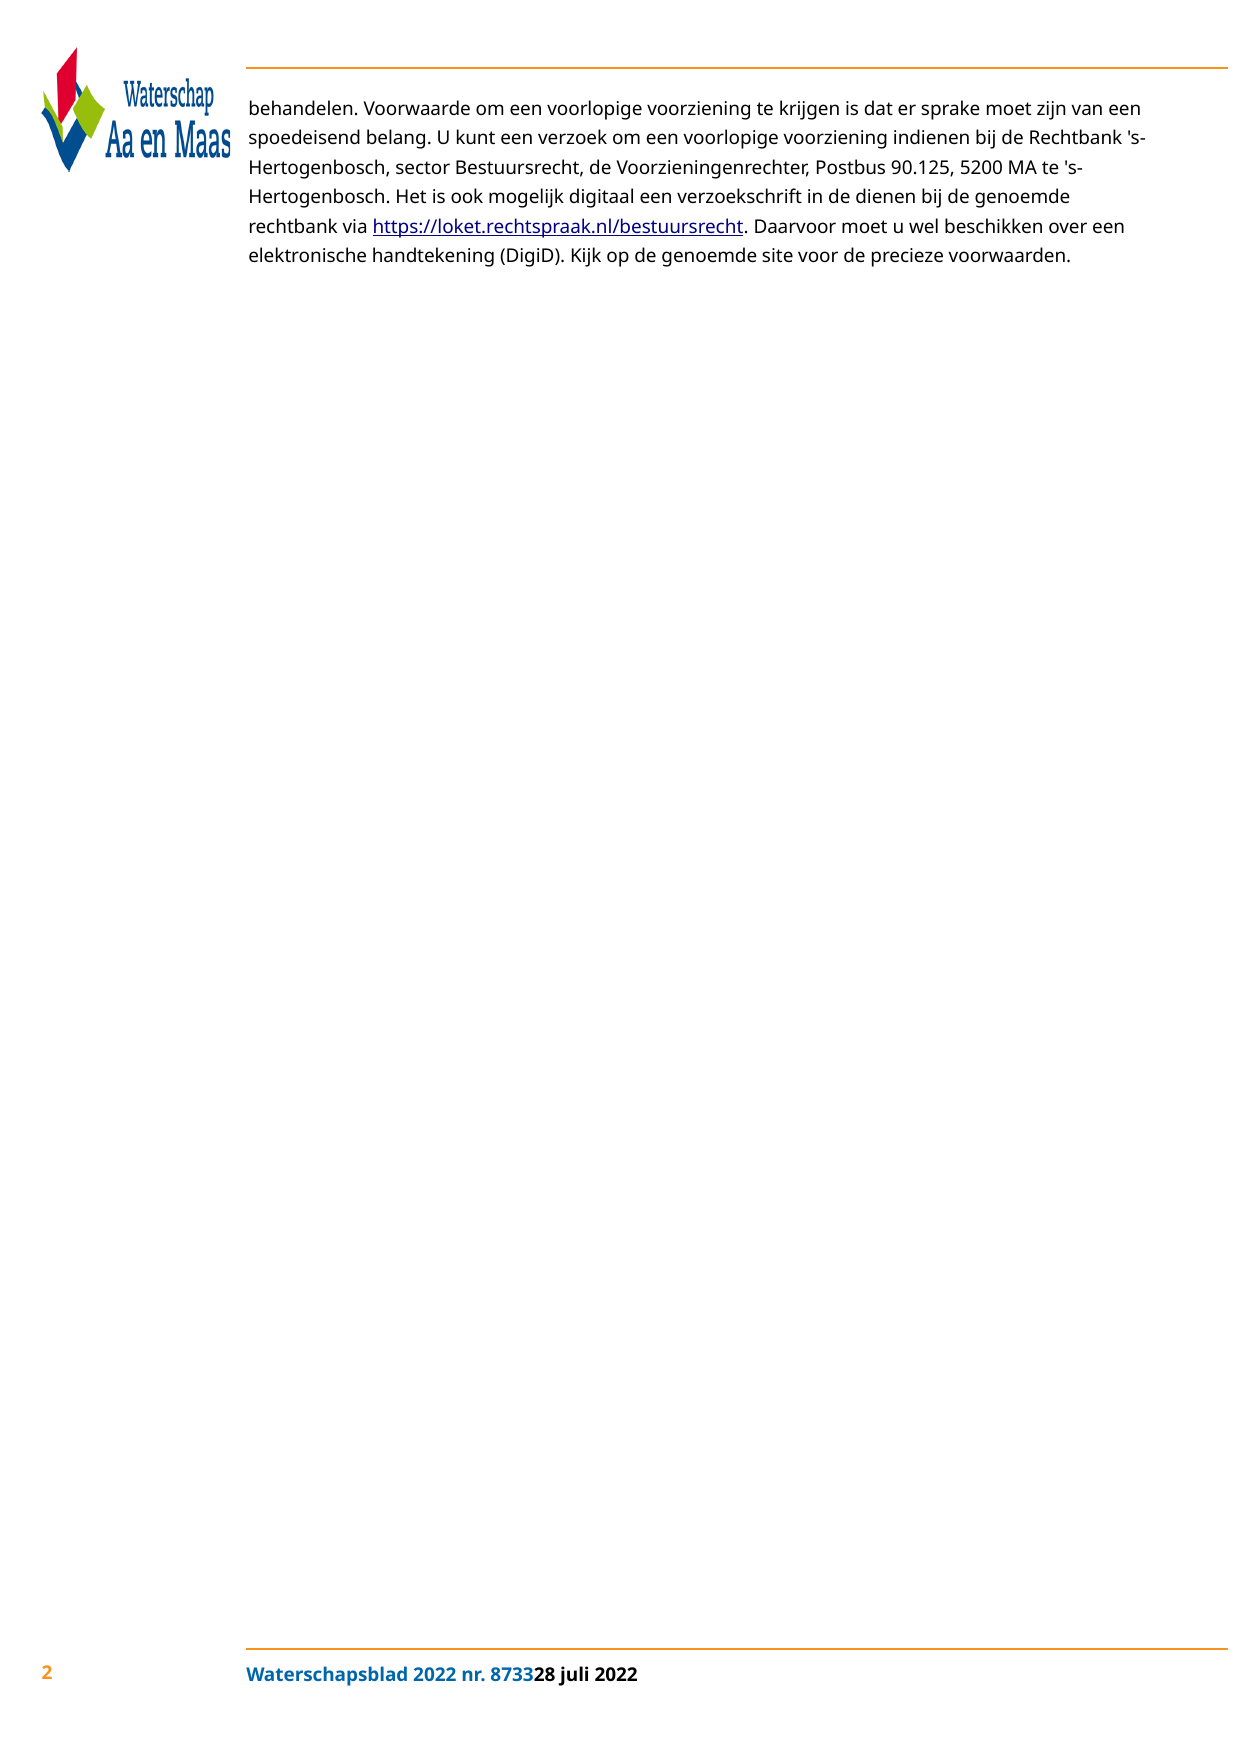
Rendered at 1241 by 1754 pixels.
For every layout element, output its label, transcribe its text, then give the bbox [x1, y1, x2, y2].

picture [41, 47, 231, 172]
text behandelen. Voorwaarde om een voorlopige voorziening te krijgen is dat er sprake moet zijn van een spoedeisend belang. U kunt een verzoek om een voorlopige voorziening indienen bij de Rechtbank 's-Hertogenbosch, sector Bestuursrecht, de Voorzieningenrechter, Postbus 90.125, 5200 MA te 's-Hertogenbosch. Het is ook mogelijk digitaal een verzoekschrift in de dienen bij de genoemde rechtbank via https://loket.rechtspraak.nl/bestuursrecht. Daarvoor moet u wel beschikken over een elektronische handtekening (DigiD). Kijk op de genoemde site voor de precieze voorwaarden. [248, 95, 1152, 268]
